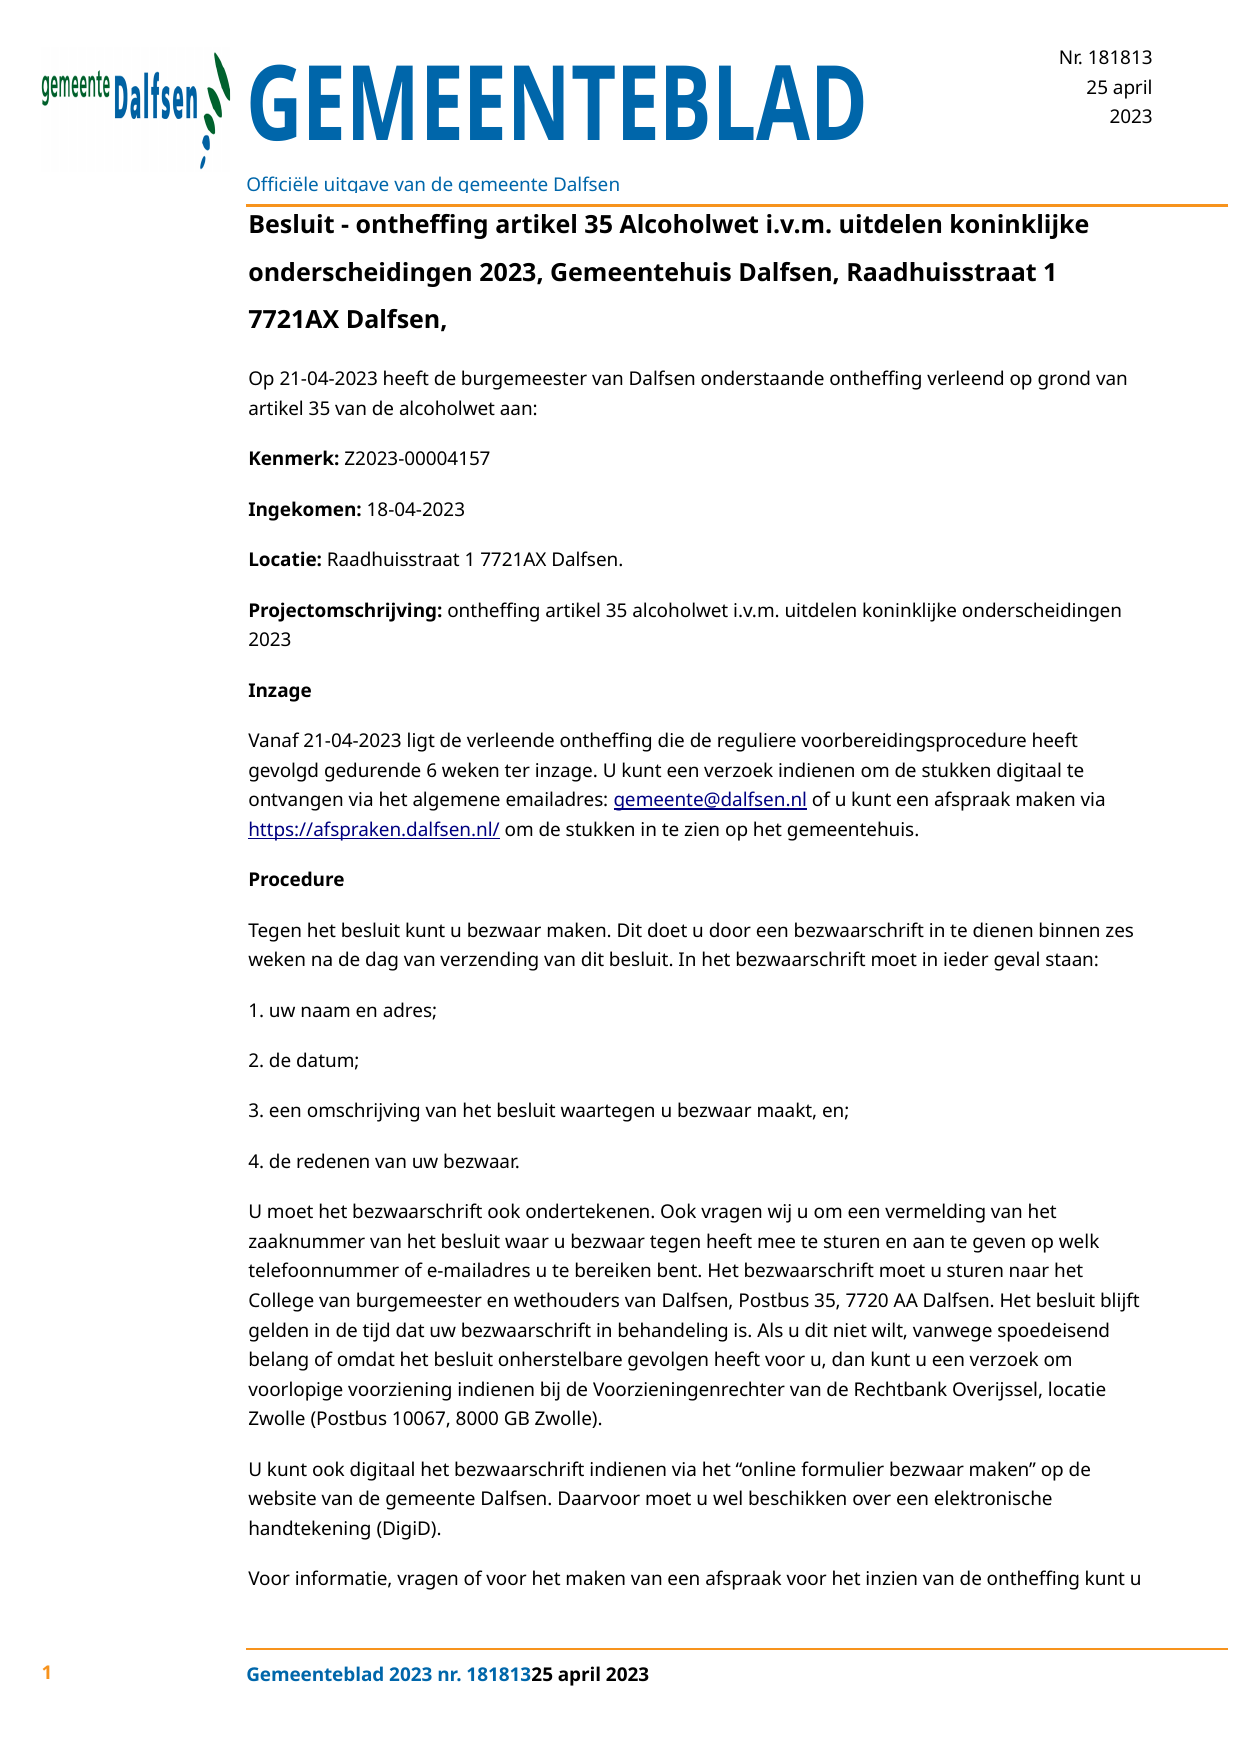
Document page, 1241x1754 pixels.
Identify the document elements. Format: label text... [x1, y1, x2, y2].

text Projectomschrijving: ontheffing artikel 35 alcoholwet i.v.m. uitdelen koninklijke onderscheidingen 2023 [248, 597, 1152, 652]
text Tegen het besluit kunt u bezwaar maken. Dit doet u door een bezwaarschrift in te dienen binnen zes weken na de dag van verzending van dit besluit. In het bezwaarschrift moet in ieder geval staan: [248, 917, 1152, 972]
text U moet het bezwaarschrift ook ondertekenen. Ook vragen wij u om een vermelding van het zaaknummer van het besluit waar u bezwaar tegen heeft mee te sturen en aan te geven op welk telefoonnummer of e-mailadres u te bereiken bent. Het bezwaarschrift moet u sturen naar het College van burgemeester en wethouders van Dalfsen, Postbus 35, 7720 AA Dalfsen. Het besluit blijft gelden in de tijd dat uw bezwaarschrift in behandeling is. Als u dit niet wilt, vanwege spoedeisend belang of omdat het besluit onherstelbare gevolgen heeft voor u, dan kunt u een verzoek om voorlopige voorziening indienen bij de Voorzieningenrechter van de Rechtbank Overijssel, locatie Zwolle (Postbus 10067, 8000 GB Zwolle). [248, 1198, 1152, 1431]
text Procedure [248, 866, 1152, 892]
text Besluit - ontheffing artikel 35 Alcoholwet i.v.m. uitdelen koninklijke onderscheidingen 2023, Gemeentehuis Dalfsen, Raadhuisstraat 1 7721AX Dalfsen, [248, 207, 1152, 336]
text 2. de datum; [248, 1047, 1152, 1073]
text Vanaf 21-04-2023 ligt de verleende ontheffing die de reguliere voorbereidingsprocedure heeft gevolgd gedurende 6 weken ter inzage. U kunt een verzoek indienen om de stukken digitaal te ontvangen via het algemene emailadres: gemeente@dalfsen.nl of u kunt een afspraak maken via https://afspraken.dalfsen.nl/ om de stukken in te zien op het gemeentehuis. [248, 727, 1152, 842]
text 3. een omschrijving van het besluit waartegen u bezwaar maakt, en; [248, 1098, 1152, 1123]
text Voor informatie, vragen of voor het maken van een afspraak voor het inzien van de ontheffing kunt u [248, 1566, 1152, 1591]
picture [41, 47, 231, 172]
text U kunt ook digitaal het bezwaarschrift indienen via het “online formulier bezwaar maken” op de website van de gemeente Dalfsen. Daarvoor moet u wel beschikken over een elektronische handtekening (DigiD). [248, 1456, 1152, 1541]
text Ingekomen: 18-04-2023 [248, 496, 1152, 522]
text 1. uw naam en adres; [248, 997, 1152, 1022]
text 4. de redenen van uw bezwaar. [248, 1148, 1152, 1174]
text Locatie: Raadhuisstraat 1 7721AX Dalfsen. [248, 546, 1152, 572]
text Op 21-04-2023 heeft de burgemeester van Dalfsen onderstaande ontheffing verleend op grond van artikel 35 van de alcoholwet aan: [248, 366, 1152, 421]
text Inzage [248, 677, 1152, 702]
text Kenmerk: Z2023-00004157 [248, 446, 1152, 471]
